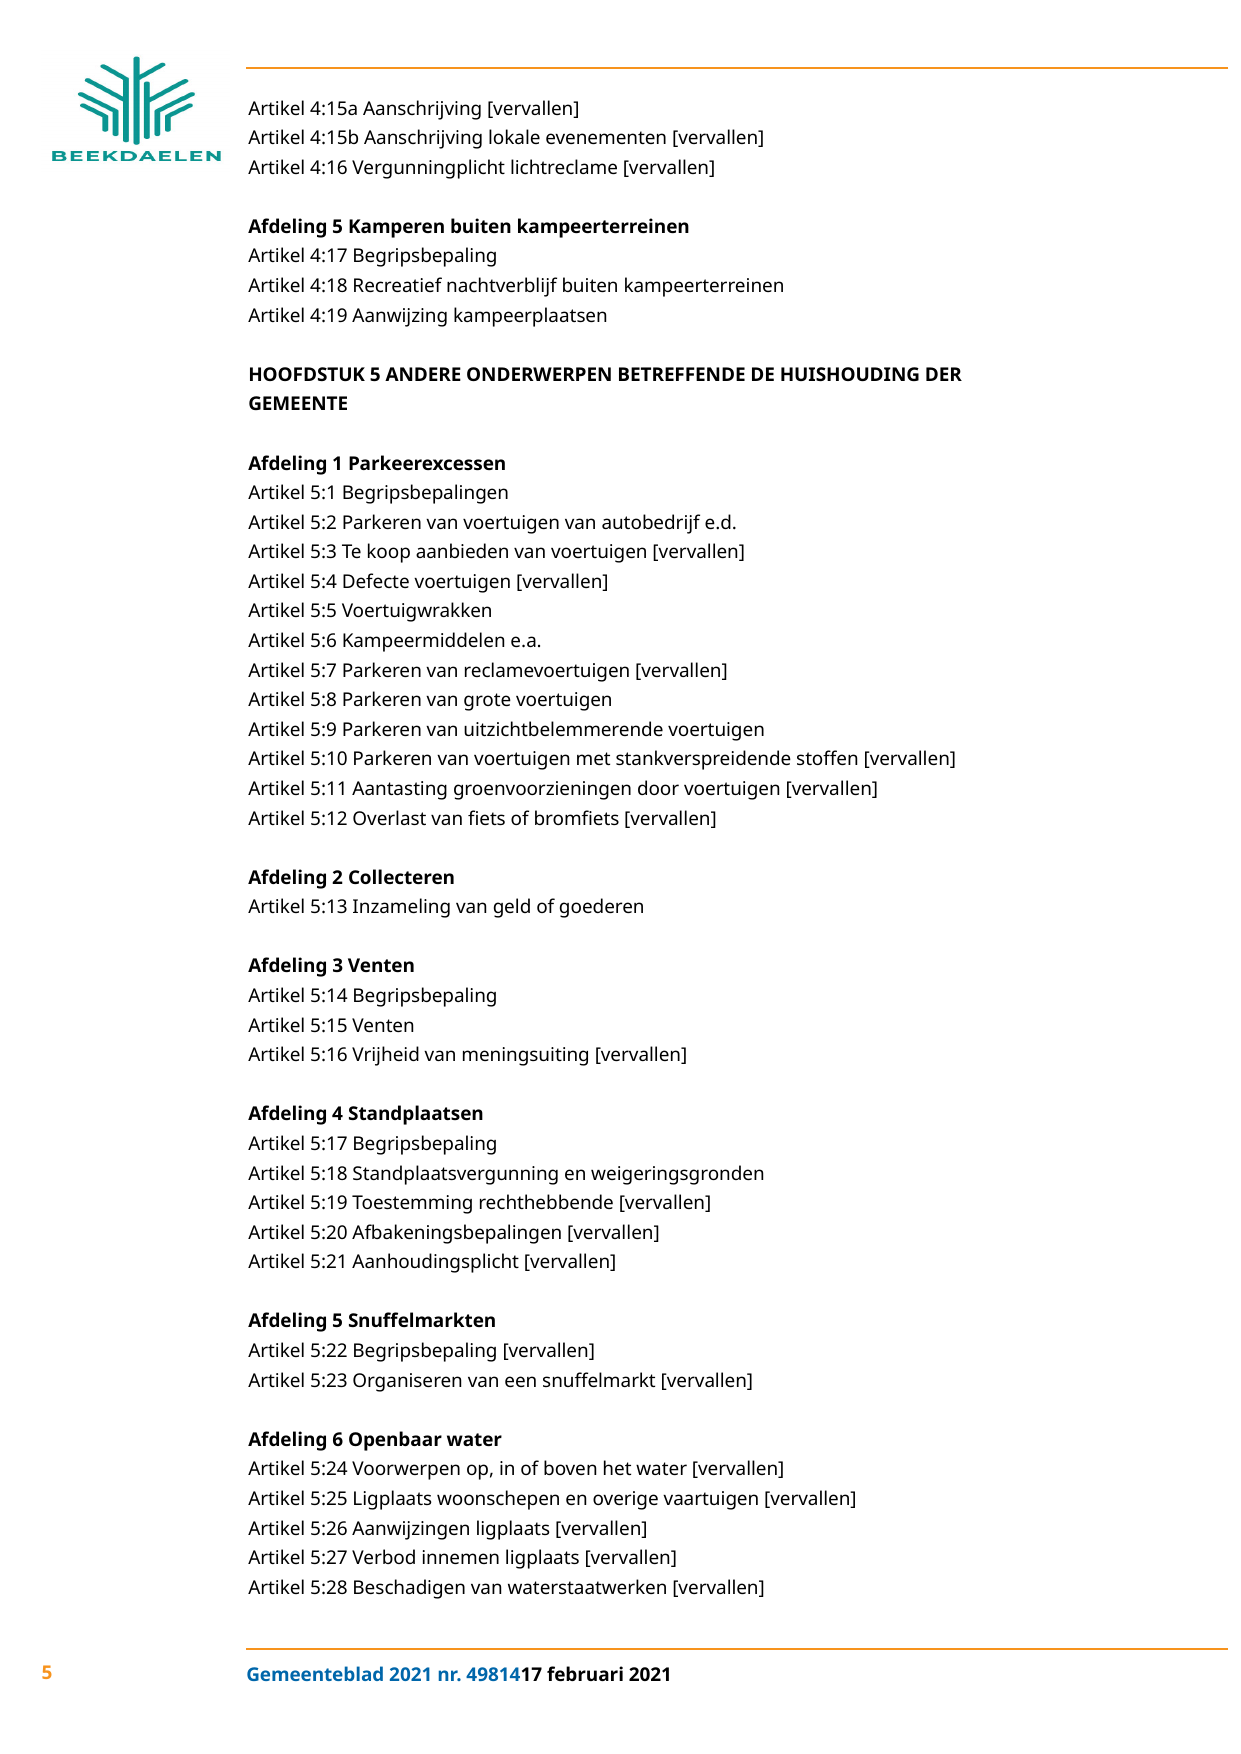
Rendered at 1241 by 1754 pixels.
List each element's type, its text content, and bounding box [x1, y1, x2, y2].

text Artikel 5:4 Defecte voertuigen [vervallen] [248, 568, 1152, 594]
text Afdeling 1 Parkeerexcessen [248, 450, 1152, 476]
text Afdeling 2 Collecteren [248, 864, 1152, 890]
text Artikel 5:1 Begripsbepalingen [248, 479, 1152, 505]
text Artikel 5:11 Aantasting groenvoorzieningen door voertuigen [vervallen] [248, 775, 1152, 801]
text Artikel 5:18 Standplaatsvergunning en weigeringsgronden [248, 1160, 1152, 1186]
text Artikel 5:5 Voertuigwrakken [248, 598, 1152, 623]
text Afdeling 5 Snuffelmarkten [248, 1308, 1152, 1333]
text Artikel 4:16 Vergunningplicht lichtreclame [vervallen] [248, 154, 1152, 180]
picture [41, 47, 231, 172]
text Afdeling 3 Venten [248, 953, 1152, 978]
text Artikel 5:27 Verbod innemen ligplaats [vervallen] [248, 1544, 1152, 1570]
text Artikel 5:25 Ligplaats woonschepen en overige vaartuigen [vervallen] [248, 1485, 1152, 1511]
text Artikel 5:14 Begripsbepaling [248, 982, 1152, 1008]
text Artikel 4:17 Begripsbepaling [248, 243, 1152, 268]
text Artikel 5:9 Parkeren van uitzichtbelemmerende voertuigen [248, 716, 1152, 742]
text Artikel 5:3 Te koop aanbieden van voertuigen [vervallen] [248, 538, 1152, 564]
text Afdeling 6 Openbaar water [248, 1426, 1152, 1452]
text Artikel 5:10 Parkeren van voertuigen met stankverspreidende stoffen [vervallen] [248, 746, 1152, 771]
text HOOFDSTUK 5 ANDERE ONDERWERPEN BETREFFENDE DE HUISHOUDING DER [248, 361, 1152, 387]
text Artikel 4:18 Recreatief nachtverblijf buiten kampeerterreinen [248, 272, 1152, 298]
text Artikel 5:28 Beschadigen van waterstaatwerken [vervallen] [248, 1574, 1152, 1600]
text Artikel 5:13 Inzameling van geld of goederen [248, 893, 1152, 919]
text Artikel 5:23 Organiseren van een snuffelmarkt [vervallen] [248, 1367, 1152, 1393]
text Artikel 5:12 Overlast van fiets of bromfiets [vervallen] [248, 805, 1152, 831]
text Artikel 5:16 Vrijheid van meningsuiting [vervallen] [248, 1041, 1152, 1067]
text Artikel 5:17 Begripsbepaling [248, 1130, 1152, 1156]
text Afdeling 5 Kamperen buiten kampeerterreinen [248, 213, 1152, 239]
text Artikel 5:22 Begripsbepaling [vervallen] [248, 1337, 1152, 1363]
text GEMEENTE [248, 391, 1152, 416]
text Artikel 5:8 Parkeren van grote voertuigen [248, 686, 1152, 712]
text Artikel 5:21 Aanhoudingsplicht [vervallen] [248, 1248, 1152, 1274]
text Artikel 5:2 Parkeren van voertuigen van autobedrijf e.d. [248, 509, 1152, 535]
text Artikel 5:20 Afbakeningsbepalingen [vervallen] [248, 1219, 1152, 1245]
text Artikel 4:15a Aanschrijving [vervallen] [248, 95, 1152, 121]
text Artikel 5:19 Toestemming rechthebbende [vervallen] [248, 1189, 1152, 1215]
text Artikel 4:15b Aanschrijving lokale evenementen [vervallen] [248, 124, 1152, 150]
text Artikel 5:24 Voorwerpen op, in of boven het water [vervallen] [248, 1456, 1152, 1481]
text Artikel 5:26 Aanwijzingen ligplaats [vervallen] [248, 1515, 1152, 1541]
text Artikel 5:6 Kampeermiddelen e.a. [248, 627, 1152, 653]
text Artikel 5:7 Parkeren van reclamevoertuigen [vervallen] [248, 657, 1152, 683]
text Afdeling 4 Standplaatsen [248, 1101, 1152, 1126]
text Artikel 4:19 Aanwijzing kampeerplaatsen [248, 302, 1152, 328]
text Artikel 5:15 Venten [248, 1012, 1152, 1038]
